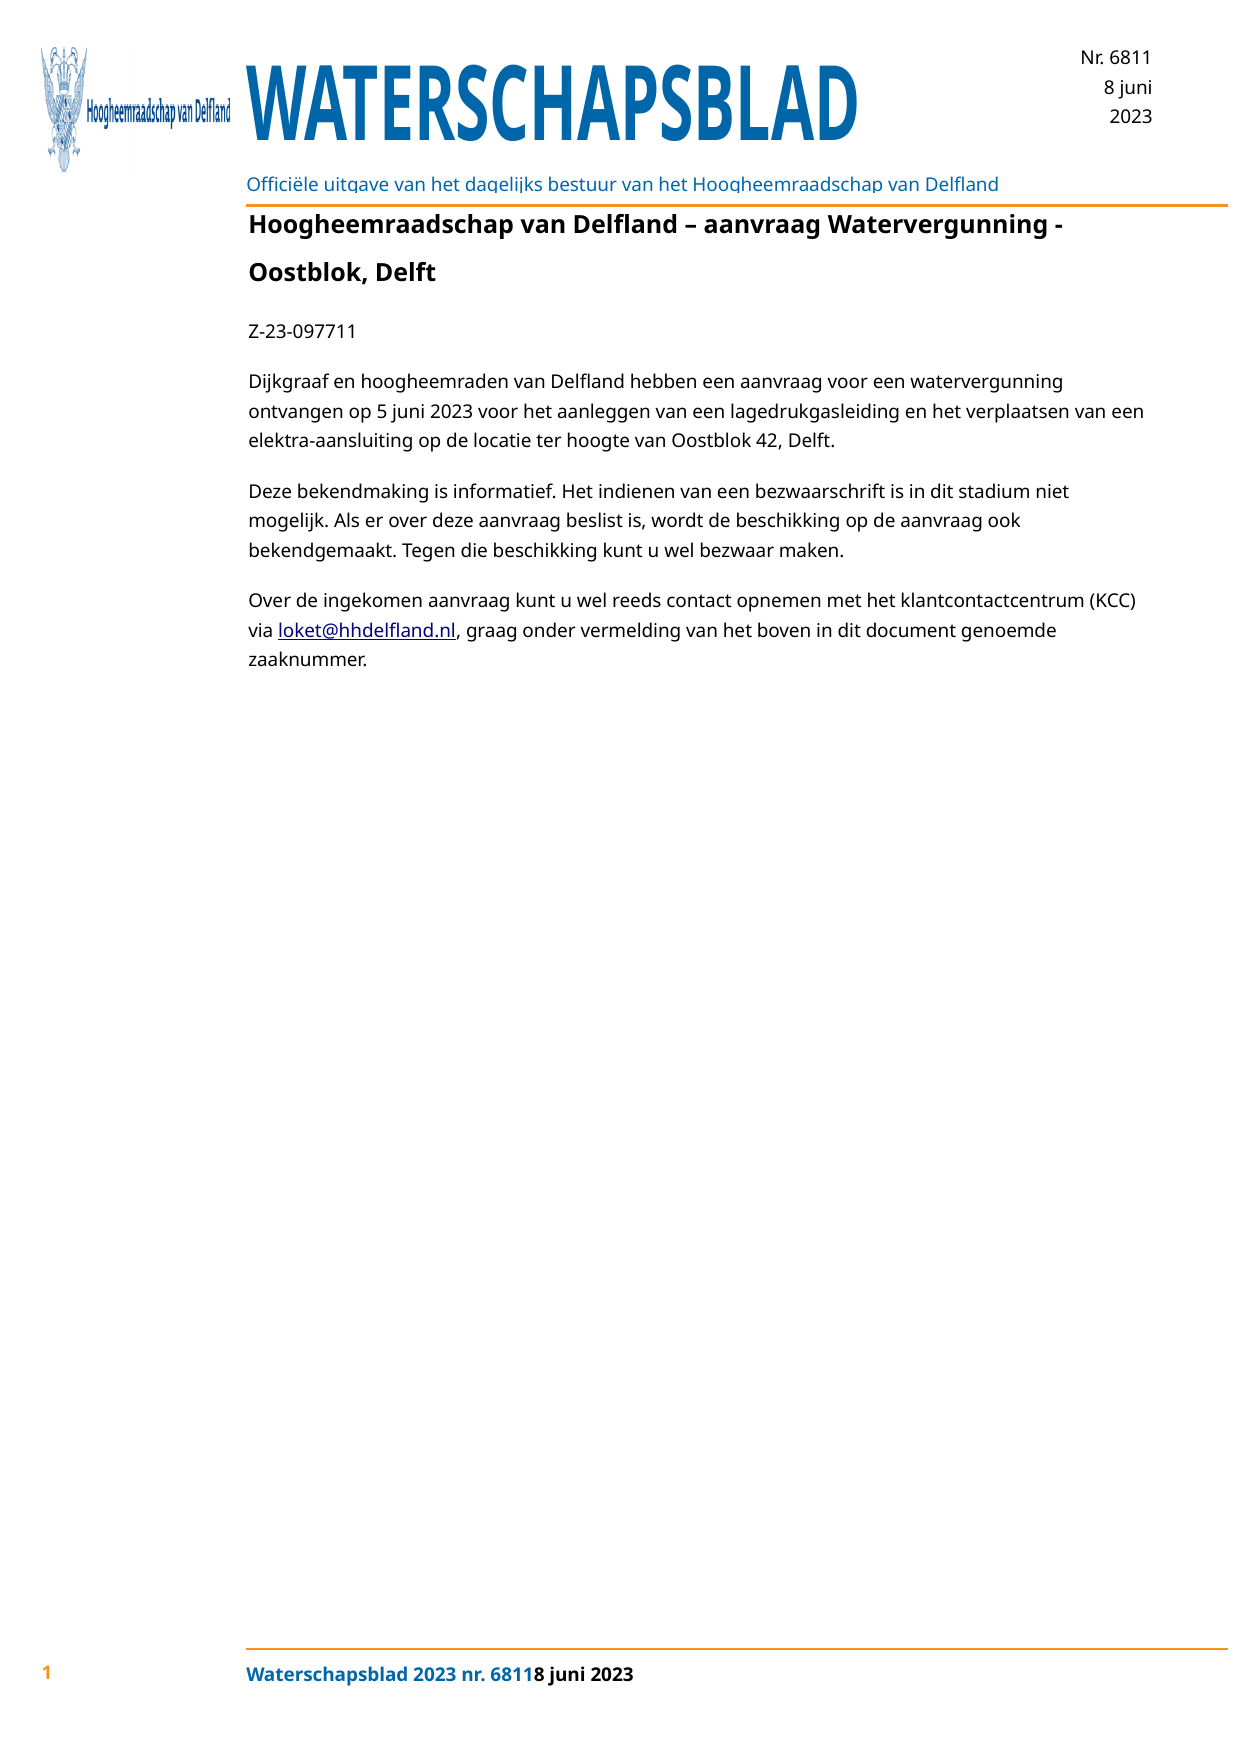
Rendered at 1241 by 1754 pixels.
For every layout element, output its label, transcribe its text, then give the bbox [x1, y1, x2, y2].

text Z-23-097711 [248, 318, 1152, 344]
text Deze bekendmaking is informatief. Het indienen van een bezwaarschrift is in dit stadium niet mogelijk. Als er over deze aanvraag beslist is, wordt de beschikking op de aanvraag ook bekendgemaakt. Tegen die beschikking kunt u wel bezwaar maken. [248, 478, 1152, 563]
text Dijkgraaf en hoogheemraden van Delfland hebben een aanvraag voor een watervergunning ontvangen op 5 juni 2023 voor het aanleggen van een lagedrukgasleiding en het verplaatsen van een elektra-aansluiting op de locatie ter hoogte van Oostblok 42, Delft. [248, 368, 1152, 453]
text Over de ingekomen aanvraag kunt u wel reeds contact opnemen met het klantcontactcentrum (KCC) via loket@hhdelfland.nl, graag onder vermelding van het boven in dit document genoemde zaaknummer. [248, 587, 1152, 672]
text Hoogheemraadschap van Delfland – aanvraag Watervergunning - Oostblok, Delft [248, 207, 1152, 288]
picture [41, 47, 231, 172]
